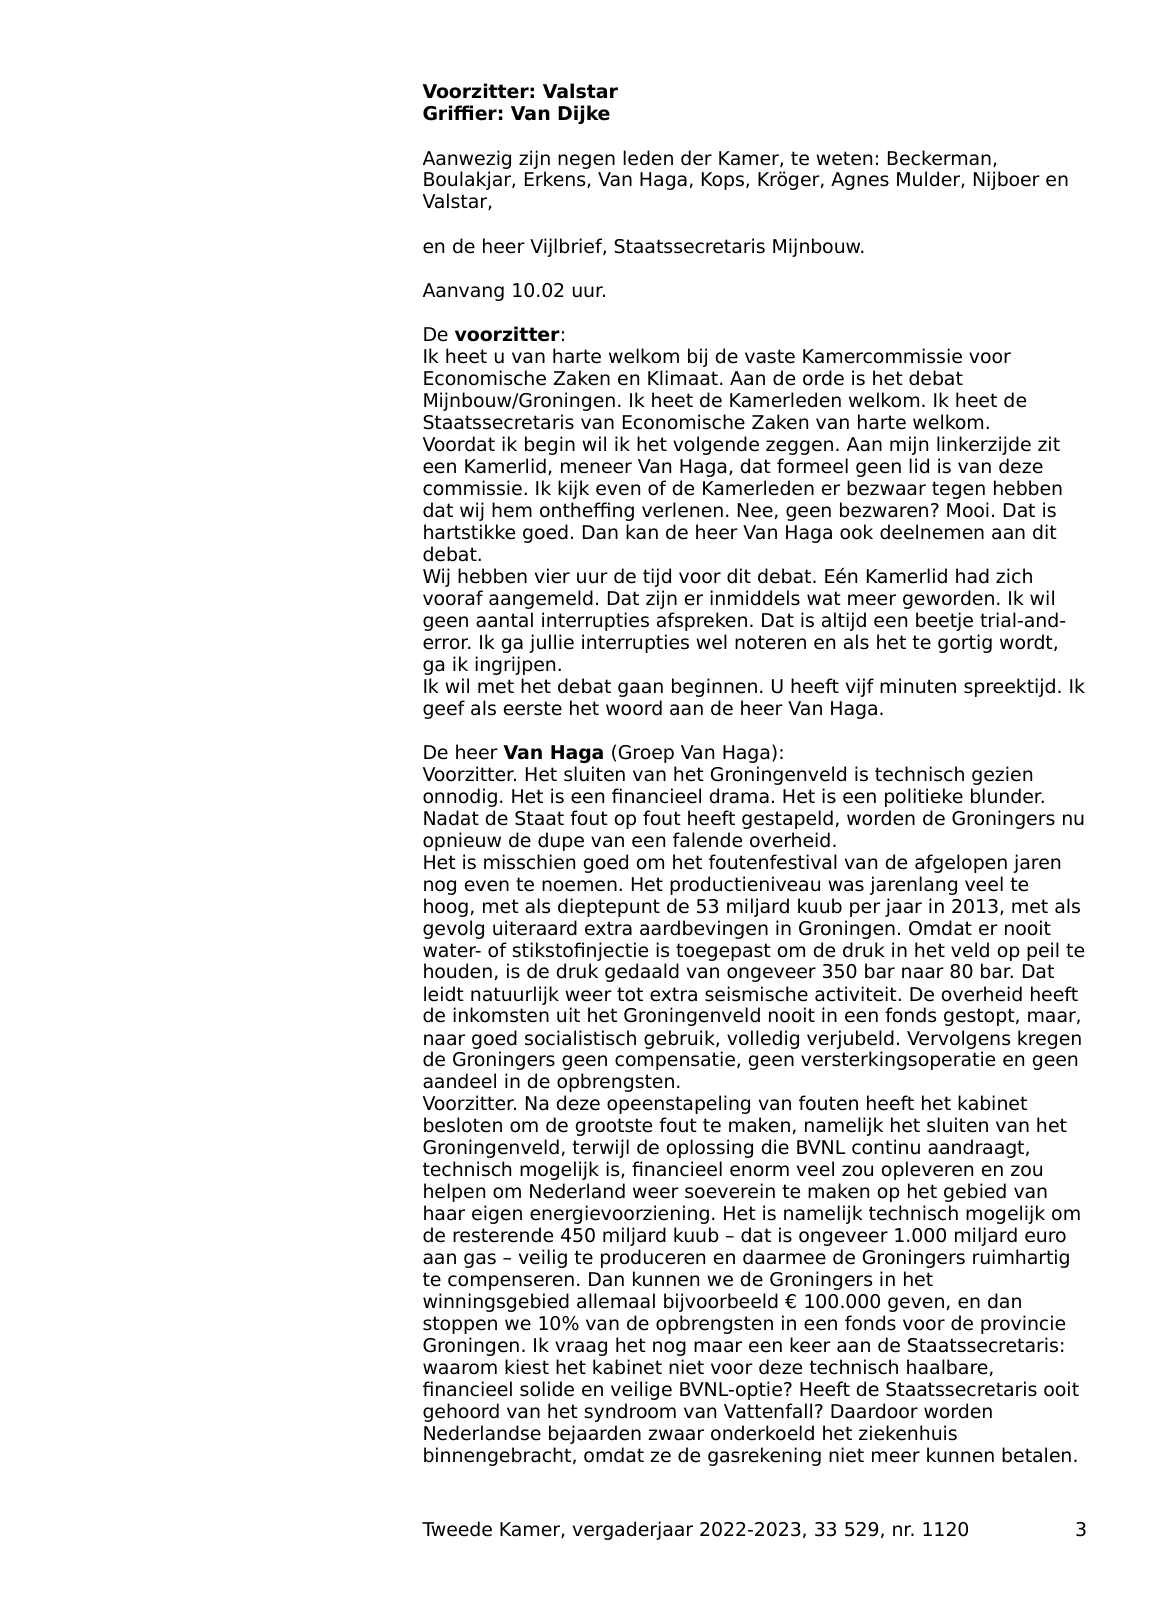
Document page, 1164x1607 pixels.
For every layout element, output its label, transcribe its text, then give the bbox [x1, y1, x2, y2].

text Aanwezig zijn negen leden der Kamer, te weten: Beckerman, Boulakjar, Erkens, Van Haga, Kops, Kröger, Agnes Mulder, Nijboer en Valstar, [422, 147, 1087, 213]
text Voorzitter. Het sluiten van het Groningenveld is technisch gezien onnodig. Het is een financieel drama. Het is een politieke blunder. Nadat de Staat fout op fout heeft gestapeld, worden de Groningers nu opnieuw de dupe van een falende overheid. [422, 764, 1087, 852]
text Het is misschien goed om het foutenfestival van de afgelopen jaren nog even te noemen. Het productieniveau was jarenlang veel te hoog, met als dieptepunt de 53 miljard kuub per jaar in 2013, met als gevolg uiteraard extra aardbevingen in Groningen. Omdat er nooit water- of stikstofinjectie is toegepast om de druk in het veld op peil te houden, is de druk gedaald van ongeveer 350 bar naar 80 bar. Dat leidt natuurlijk weer tot extra seismische activiteit. De overheid heeft de inkomsten uit het Groningenveld nooit in een fonds gestopt, maar, naar goed socialistisch gebruik, volledig verjubeld. Vervolgens kregen de Groningers geen compensatie, geen versterkingsoperatie en geen aandeel in de opbrengsten. [422, 852, 1087, 1093]
text De heer Van Haga (Groep Van Haga): [422, 742, 1087, 764]
text Voordat ik begin wil ik het volgende zeggen. Aan mijn linkerzijde zit een Kamerlid, meneer Van Haga, dat formeel geen lid is van deze commissie. Ik kijk even of de Kamerleden er bezwaar tegen hebben dat wij hem ontheffing verlenen. Nee, geen bezwaren? Mooi. Dat is hartstikke goed. Dan kan de heer Van Haga ook deelnemen aan dit debat. [422, 434, 1087, 566]
text De voorzitter: [422, 324, 1087, 346]
text Griffier: Van Dijke [422, 103, 1087, 125]
text Ik wil met het debat gaan beginnen. U heeft vijf minuten spreektijd. Ik geef als eerste het woord aan de heer Van Haga. [422, 676, 1087, 719]
text Aanvang 10.02 uur. [422, 280, 1087, 302]
text Ik heet u van harte welkom bij de vaste Kamercommissie voor Economische Zaken en Klimaat. Aan de orde is het debat Mijnbouw/Groningen. Ik heet de Kamerleden welkom. Ik heet de Staatssecretaris van Economische Zaken van harte welkom. [422, 346, 1087, 434]
text Voorzitter. Na deze opeenstapeling van fouten heeft het kabinet besloten om de grootste fout te maken, namelijk het sluiten van het Groningenveld, terwijl de oplossing die BVNL continu aandraagt, technisch mogelijk is, financieel enorm veel zou opleveren en zou helpen om Nederland weer soeverein te maken op het gebied van haar eigen energievoorziening. Het is namelijk technisch mogelijk om de resterende 450 miljard kuub – dat is ongeveer 1.000 miljard euro aan gas – veilig te produceren en daarmee de Groningers ruimhartig te compenseren. Dan kunnen we de Groningers in het winningsgebied allemaal bijvoorbeeld € 100.000 geven, en dan stoppen we 10% van de opbrengsten in een fonds voor de provincie Groningen. Ik vraag het nog maar een keer aan de Staatssecretaris: waarom kiest het kabinet niet voor deze technisch haalbare, financieel solide en veilige BVNL-optie? Heeft de Staatssecretaris ooit gehoord van het syndroom van Vattenfall? Daardoor worden Nederlandse bejaarden zwaar onderkoeld het ziekenhuis binnengebracht, omdat ze de gasrekening niet meer kunnen betalen. [422, 1093, 1087, 1467]
text Voorzitter: Valstar [422, 81, 1087, 103]
text en de heer Vijlbrief, Staatssecretaris Mijnbouw. [422, 236, 1087, 257]
text Wij hebben vier uur de tijd voor dit debat. Eén Kamerlid had zich vooraf aangemeld. Dat zijn er inmiddels wat meer geworden. Ik wil geen aantal interrupties afspreken. Dat is altijd een beetje trial-and-error. Ik ga jullie interrupties wel noteren en als het te gortig wordt, ga ik ingrijpen. [422, 566, 1087, 676]
